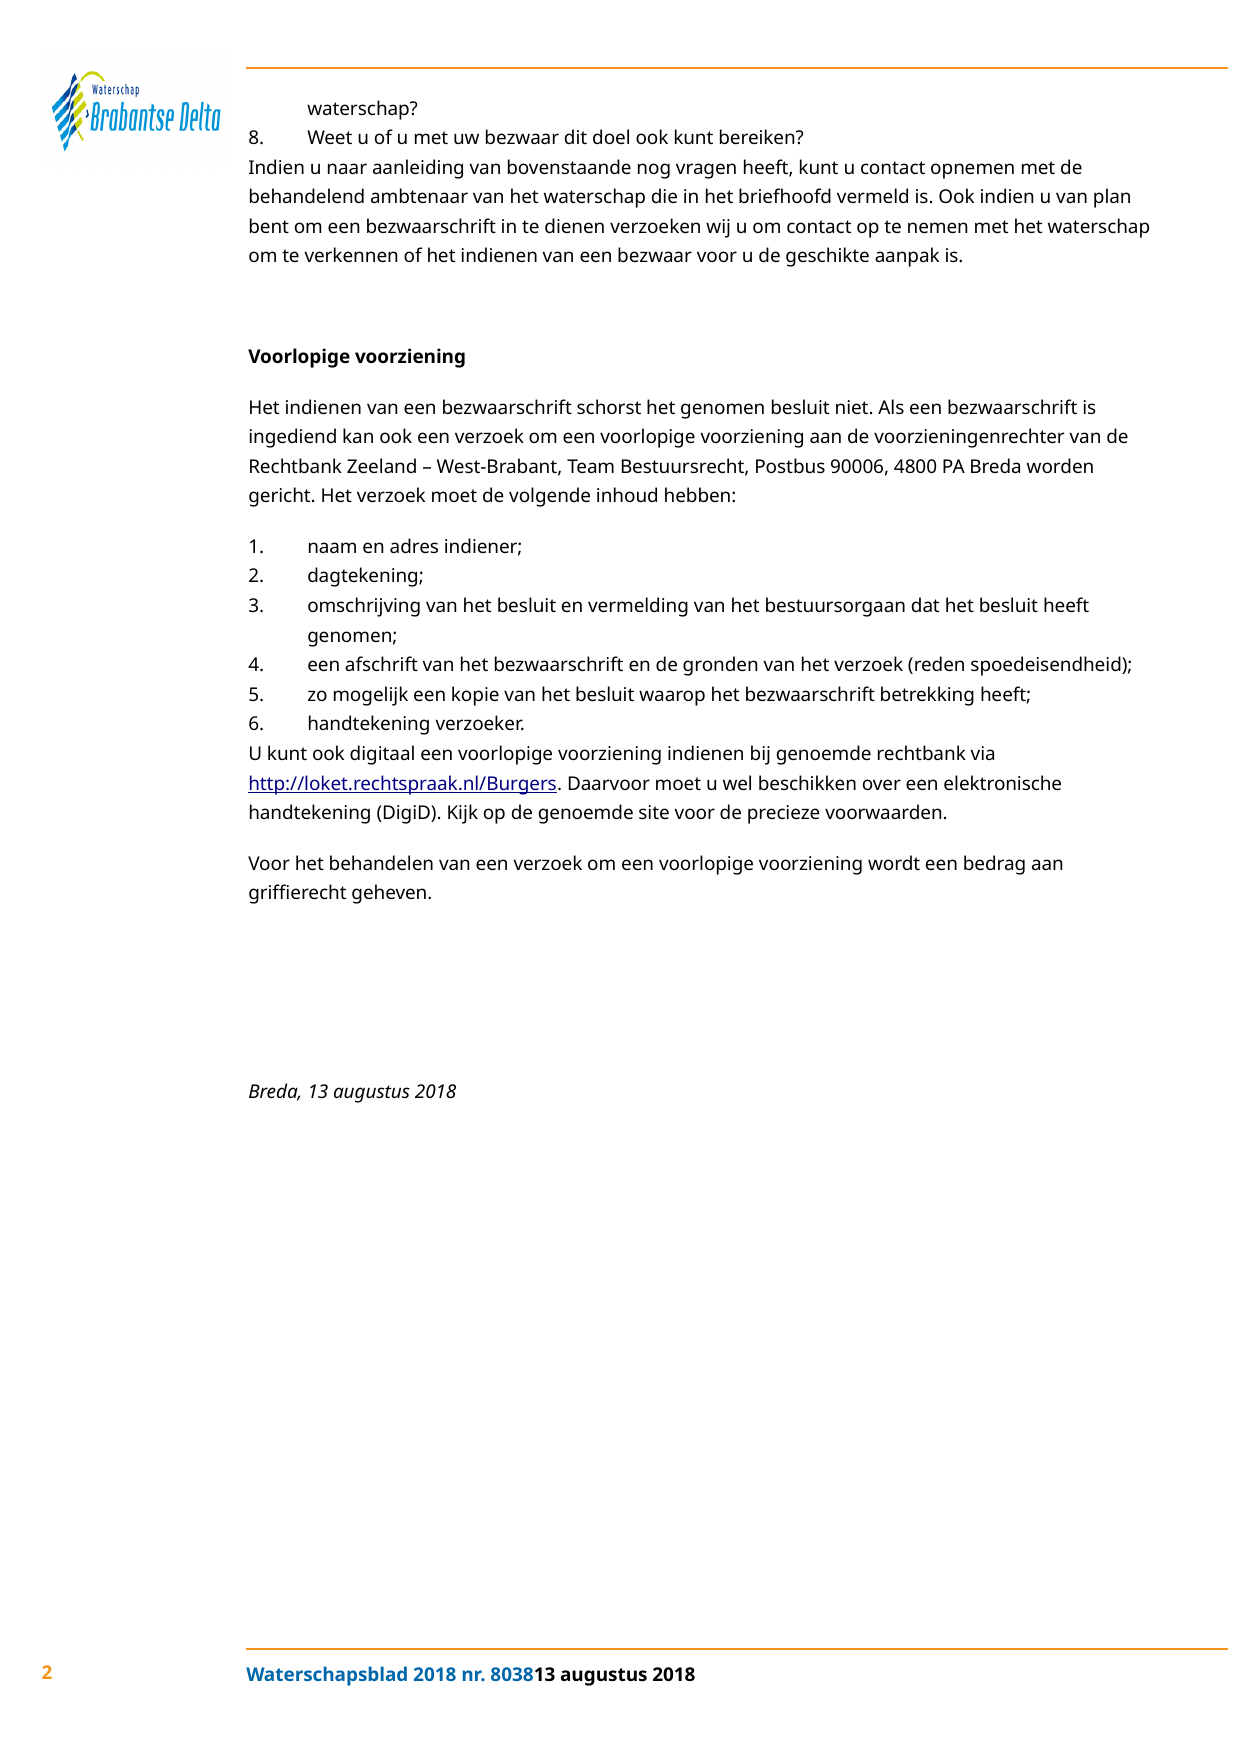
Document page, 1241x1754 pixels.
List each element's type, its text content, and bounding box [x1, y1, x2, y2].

list Weet u of u met uw bezwaar dit doel ook kunt bereiken? [248, 124, 1152, 150]
list handtekening verzoeker. [248, 711, 1152, 736]
list waterschap? [248, 95, 1152, 121]
list een afschrift van het bezwaarschrift en de gronden van het verzoek (reden spoedeisendheid); [248, 651, 1152, 677]
list naam en adres indiener; [248, 533, 1152, 559]
text Indien u naar aanleiding van bovenstaande nog vragen heeft, kunt u contact opnemen met de behandelend ambtenaar van het waterschap die in het briefhoofd vermeld is. Ook indien u van plan bent om een bezwaarschrift in te dienen verzoeken wij u om contact op te nemen met het waterschap om te verkennen of het indienen van een bezwaar voor u de geschikte aanpak is. [248, 154, 1152, 268]
list zo mogelijk een kopie van het besluit waarop het bezwaarschrift betrekking heeft; [248, 681, 1152, 707]
list dagtekening; [248, 563, 1152, 588]
text Voor het behandelen van een verzoek om een voorlopige voorziening wordt een bedrag aan griffierecht geheven. [248, 850, 1152, 905]
text U kunt ook digitaal een voorlopige voorziening indienen bij genoemde rechtbank via http://loket.rechtspraak.nl/Burgers. Daarvoor moet u wel beschikken over een elektronische handtekening (DigiD). Kijk op de genoemde site voor de precieze voorwaarden. [248, 740, 1152, 825]
text Voorlopige voorziening [248, 343, 1152, 369]
text Het indienen van een bezwaarschrift schorst het genomen besluit niet. Als een bezwaarschrift is ingediend kan ook een verzoek om een voorlopige voorziening aan de voorzieningenrechter van de Rechtbank Zeeland – West-Brabant, Team Bestuursrecht, Postbus 90006, 4800 PA Breda worden gericht. Het verzoek moet de volgende inhoud hebben: [248, 394, 1152, 508]
picture [41, 47, 231, 172]
text Breda, 13 augustus 2018 [248, 1078, 1152, 1104]
list omschrijving van het besluit en vermelding van het bestuursorgaan dat het besluit heeft genomen; [248, 592, 1152, 648]
